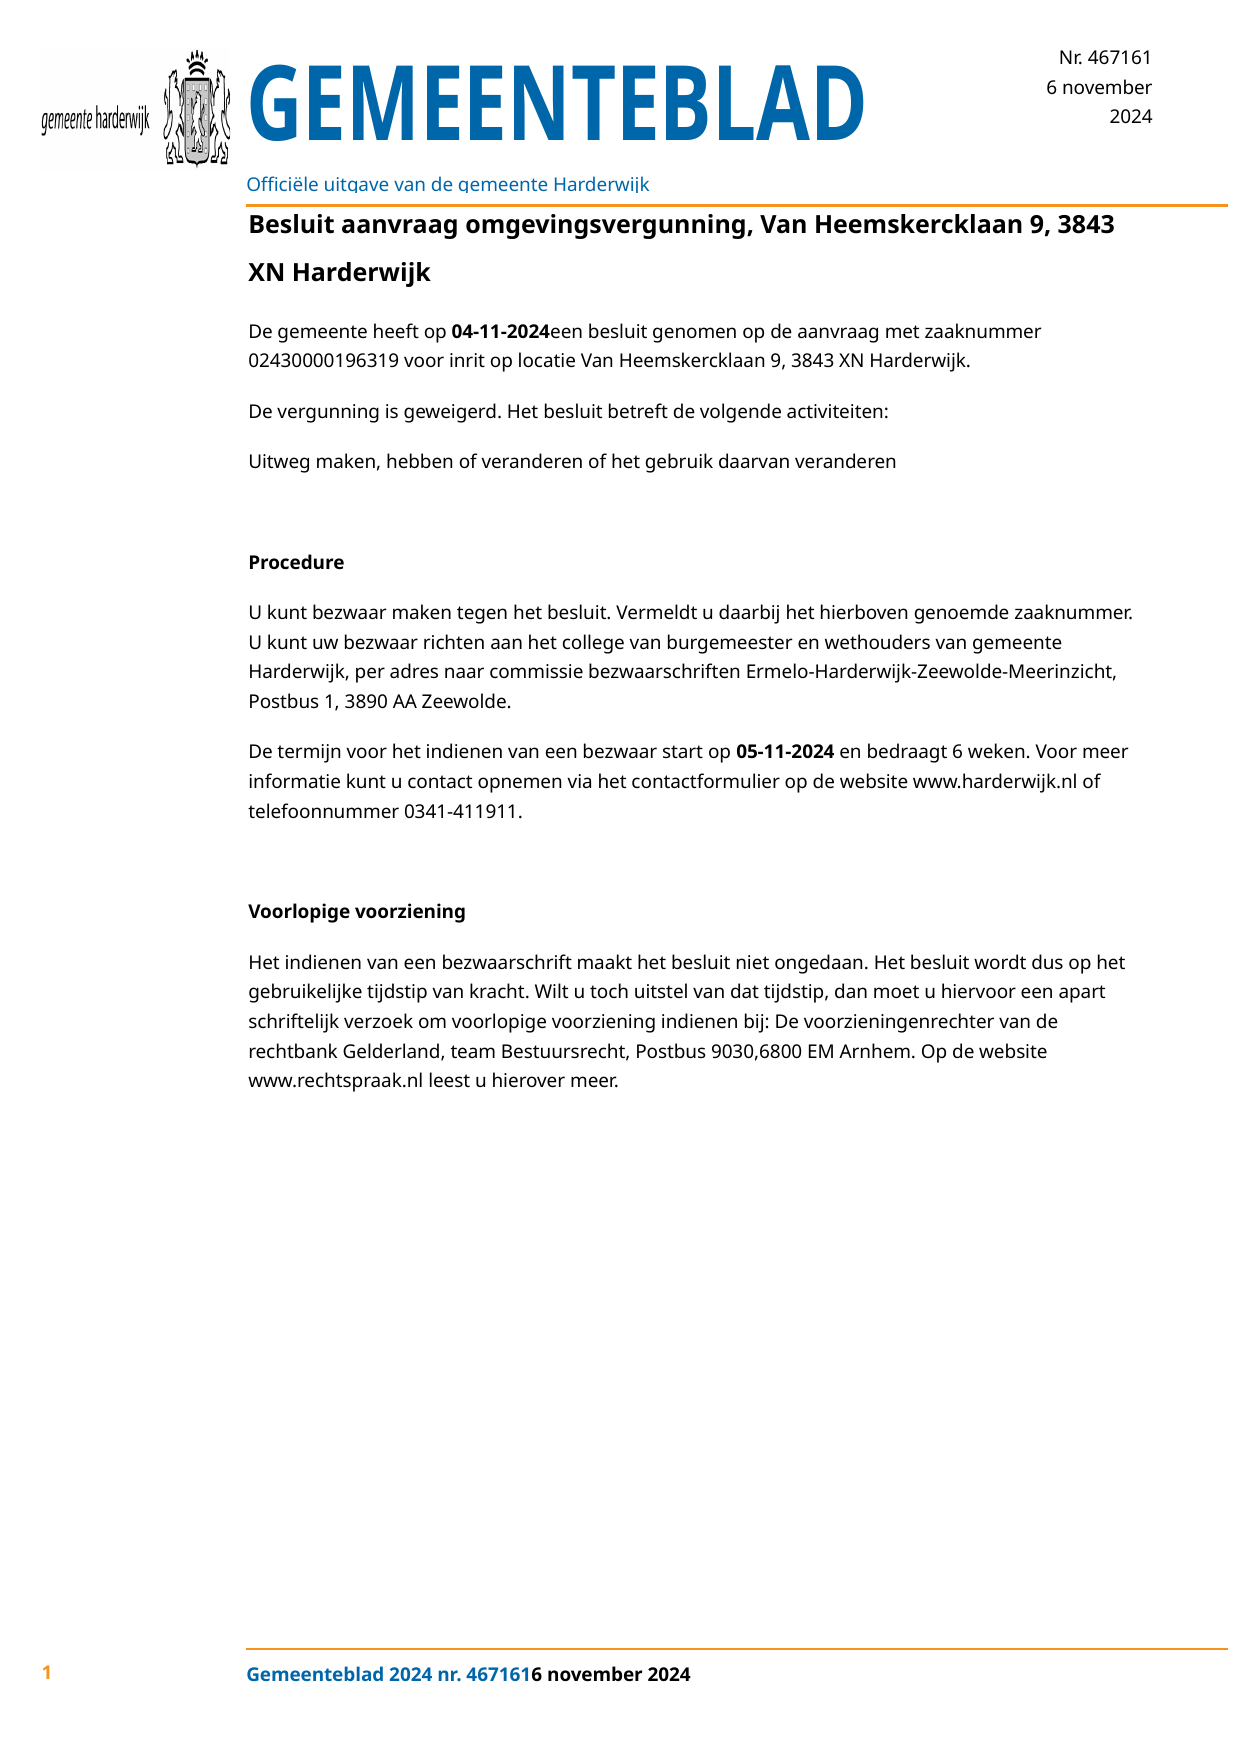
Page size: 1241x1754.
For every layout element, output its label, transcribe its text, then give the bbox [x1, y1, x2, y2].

text De termijn voor het indienen van een bezwaar start op 05-11-2024 en bedraagt 6 weken. Voor meer informatie kunt u contact opnemen via het contactformulier op de website www.harderwijk.nl of telefoonnummer 0341-411911. [248, 739, 1152, 824]
picture [41, 47, 231, 172]
text Uitweg maken, hebben of veranderen of het gebruik daarvan veranderen [248, 448, 1152, 474]
text Besluit aanvraag omgevingsvergunning, Van Heemskercklaan 9, 3843 XN Harderwijk [248, 207, 1152, 288]
text De gemeente heeft op 04-11-2024een besluit genomen op de aanvraag met zaaknummer 02430000196319 voor inrit op locatie Van Heemskercklaan 9, 3843 XN Harderwijk. [248, 318, 1152, 373]
text Het indienen van een bezwaarschrift maakt het besluit niet ongedaan. Het besluit wordt dus op het gebruikelijke tijdstip van kracht. Wilt u toch uitstel van dat tijdstip, dan moet u hiervoor een apart schriftelijk verzoek om voorlopige voorziening indienen bij: De voorzieningenrechter van de rechtbank Gelderland, team Bestuursrecht, Postbus 9030,6800 EM Arnhem. Op de website www.rechtspraak.nl leest u hierover meer. [248, 949, 1152, 1093]
text De vergunning is geweigerd. Het besluit betreft de volgende activiteiten: [248, 398, 1152, 424]
text Voorlopige voorziening [248, 899, 1152, 924]
text Procedure [248, 549, 1152, 575]
text U kunt bezwaar maken tegen het besluit. Vermeldt u daarbij het hierboven genoemde zaaknummer. U kunt uw bezwaar richten aan het college van burgemeester en wethouders van gemeente Harderwijk, per adres naar commissie bezwaarschriften Ermelo-Harderwijk-Zeewolde-Meerinzicht, Postbus 1, 3890 AA Zeewolde. [248, 599, 1152, 714]
